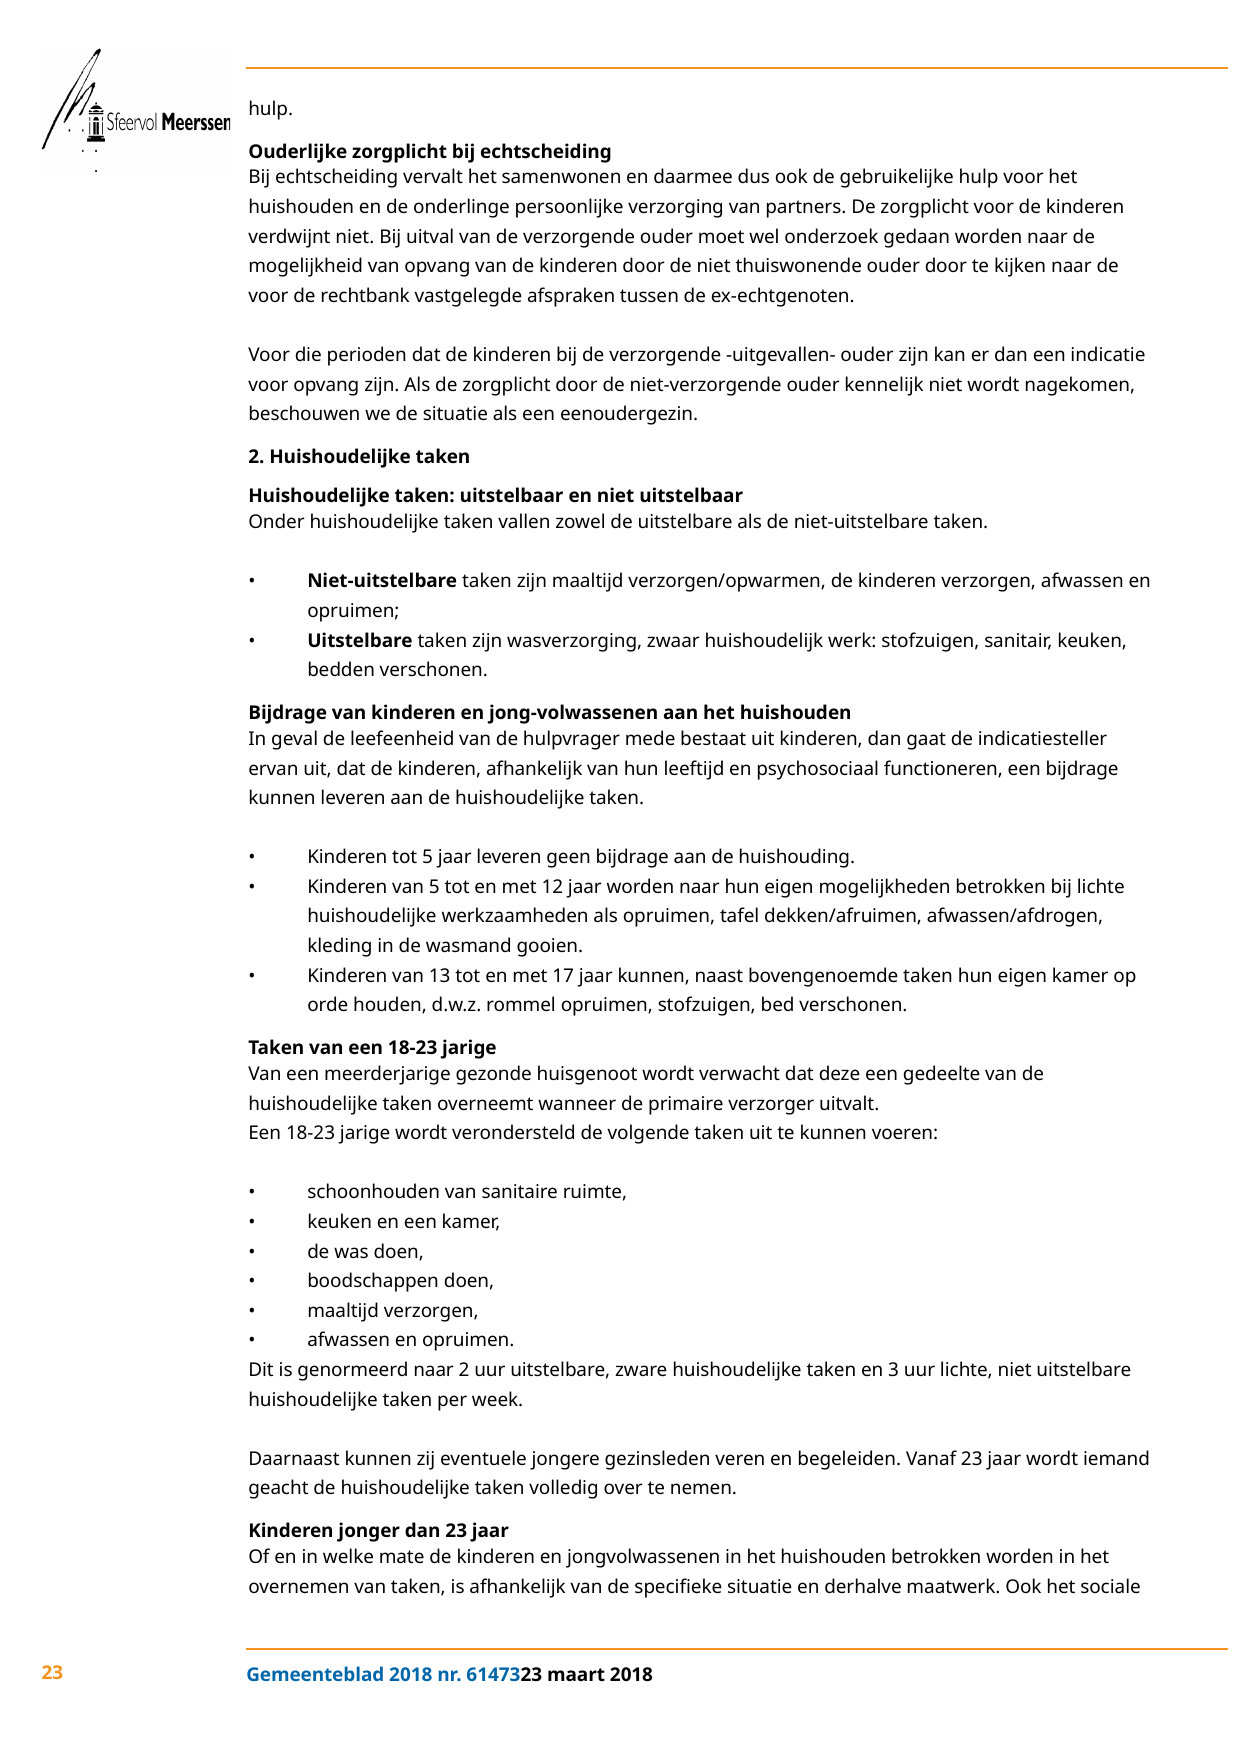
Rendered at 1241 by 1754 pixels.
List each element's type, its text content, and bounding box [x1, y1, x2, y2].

text 2. Huishoudelijke taken [248, 443, 1152, 469]
list Kinderen van 5 tot en met 12 jaar worden naar hun eigen mogelijkheden betrokken bij lichte huishoudelijke werkzaamheden als opruimen, tafel dekken/afruimen, afwassen/afdrogen, kleding in de wasmand gooien. [248, 873, 1152, 958]
list afwassen en opruimen. [248, 1327, 1152, 1352]
text Van een meerderjarige gezonde huisgenoot wordt verwacht dat deze een gedeelte van de huishoudelijke taken overneemt wanneer de primaire verzorger uitvalt. [248, 1060, 1152, 1116]
text Voor die perioden dat de kinderen bij de verzorgende -uitgevallen- ouder zijn kan er dan een indicatie voor opvang zijn. Als de zorgplicht door de niet-verzorgende ouder kennelijk niet wordt nagekomen, beschouwen we de situatie als een eenoudergezin. [248, 341, 1152, 426]
list de was doen, [248, 1238, 1152, 1263]
list maaltijd verzorgen, [248, 1297, 1152, 1323]
picture [41, 47, 231, 172]
text Bijdrage van kinderen en jong-volwassenen aan het huishouden [248, 699, 1152, 725]
list boodschappen doen, [248, 1267, 1152, 1293]
text In geval de leefeenheid van de hulpvrager mede bestaat uit kinderen, dan gaat de indicatiesteller ervan uit, dat de kinderen, afhankelijk van hun leeftijd en psychosociaal functioneren, een bijdrage kunnen leveren aan de huishoudelijke taken. [248, 725, 1152, 810]
list Kinderen tot 5 jaar leveren geen bijdrage aan de huishouding. [248, 843, 1152, 869]
text Taken van een 18-23 jarige [248, 1034, 1152, 1060]
text Kinderen jonger dan 23 jaar [248, 1518, 1152, 1543]
list schoonhouden van sanitaire ruimte, [248, 1179, 1152, 1204]
list Niet-uitstelbare taken zijn maaltijd verzorgen/opwarmen, de kinderen verzorgen, afwassen en opruimen; [248, 568, 1152, 623]
text Of en in welke mate de kinderen en jongvolwassenen in het huishouden betrokken worden in het overnemen van taken, is afhankelijk van de specifieke situatie en derhalve maatwerk. Ook het sociale [248, 1543, 1152, 1599]
text Huishoudelijke taken: uitstelbaar en niet uitstelbaar [248, 483, 1152, 508]
list keuken en een kamer, [248, 1208, 1152, 1234]
text Een 18-23 jarige wordt verondersteld de volgende taken uit te kunnen voeren: [248, 1119, 1152, 1145]
text Bij echtscheiding vervalt het samenwonen en daarmee dus ook de gebruikelijke hulp voor het huishouden en de onderlinge persoonlijke verzorging van partners. De zorgplicht voor de kinderen verdwijnt niet. Bij uitval van de verzorgende ouder moet wel onderzoek gedaan worden naar de mogelijkheid van opvang van de kinderen door de niet thuiswonende ouder door te kijken naar de voor de rechtbank vastgelegde afspraken tussen de ex-echtgenoten. [248, 164, 1152, 308]
text Onder huishoudelijke taken vallen zowel de uitstelbare als de niet-uitstelbare taken. [248, 508, 1152, 534]
text Dit is genormeerd naar 2 uur uitstelbare, zware huishoudelijke taken en 3 uur lichte, niet uitstelbare huishoudelijke taken per week. [248, 1356, 1152, 1411]
text Ouderlijke zorgplicht bij echtscheiding [248, 138, 1152, 164]
list Uitstelbare taken zijn wasverzorging, zwaar huishoudelijk werk: stofzuigen, sanitair, keuken, bedden verschonen. [248, 627, 1152, 682]
list Kinderen van 13 tot en met 17 jaar kunnen, naast bovengenoemde taken hun eigen kamer op orde houden, d.w.z. rommel opruimen, stofzuigen, bed verschonen. [248, 962, 1152, 1017]
text Daarnaast kunnen zij eventuele jongere gezinsleden veren en begeleiden. Vanaf 23 jaar wordt iemand geacht de huishoudelijke taken volledig over te nemen. [248, 1445, 1152, 1500]
text hulp. [248, 95, 1152, 121]
